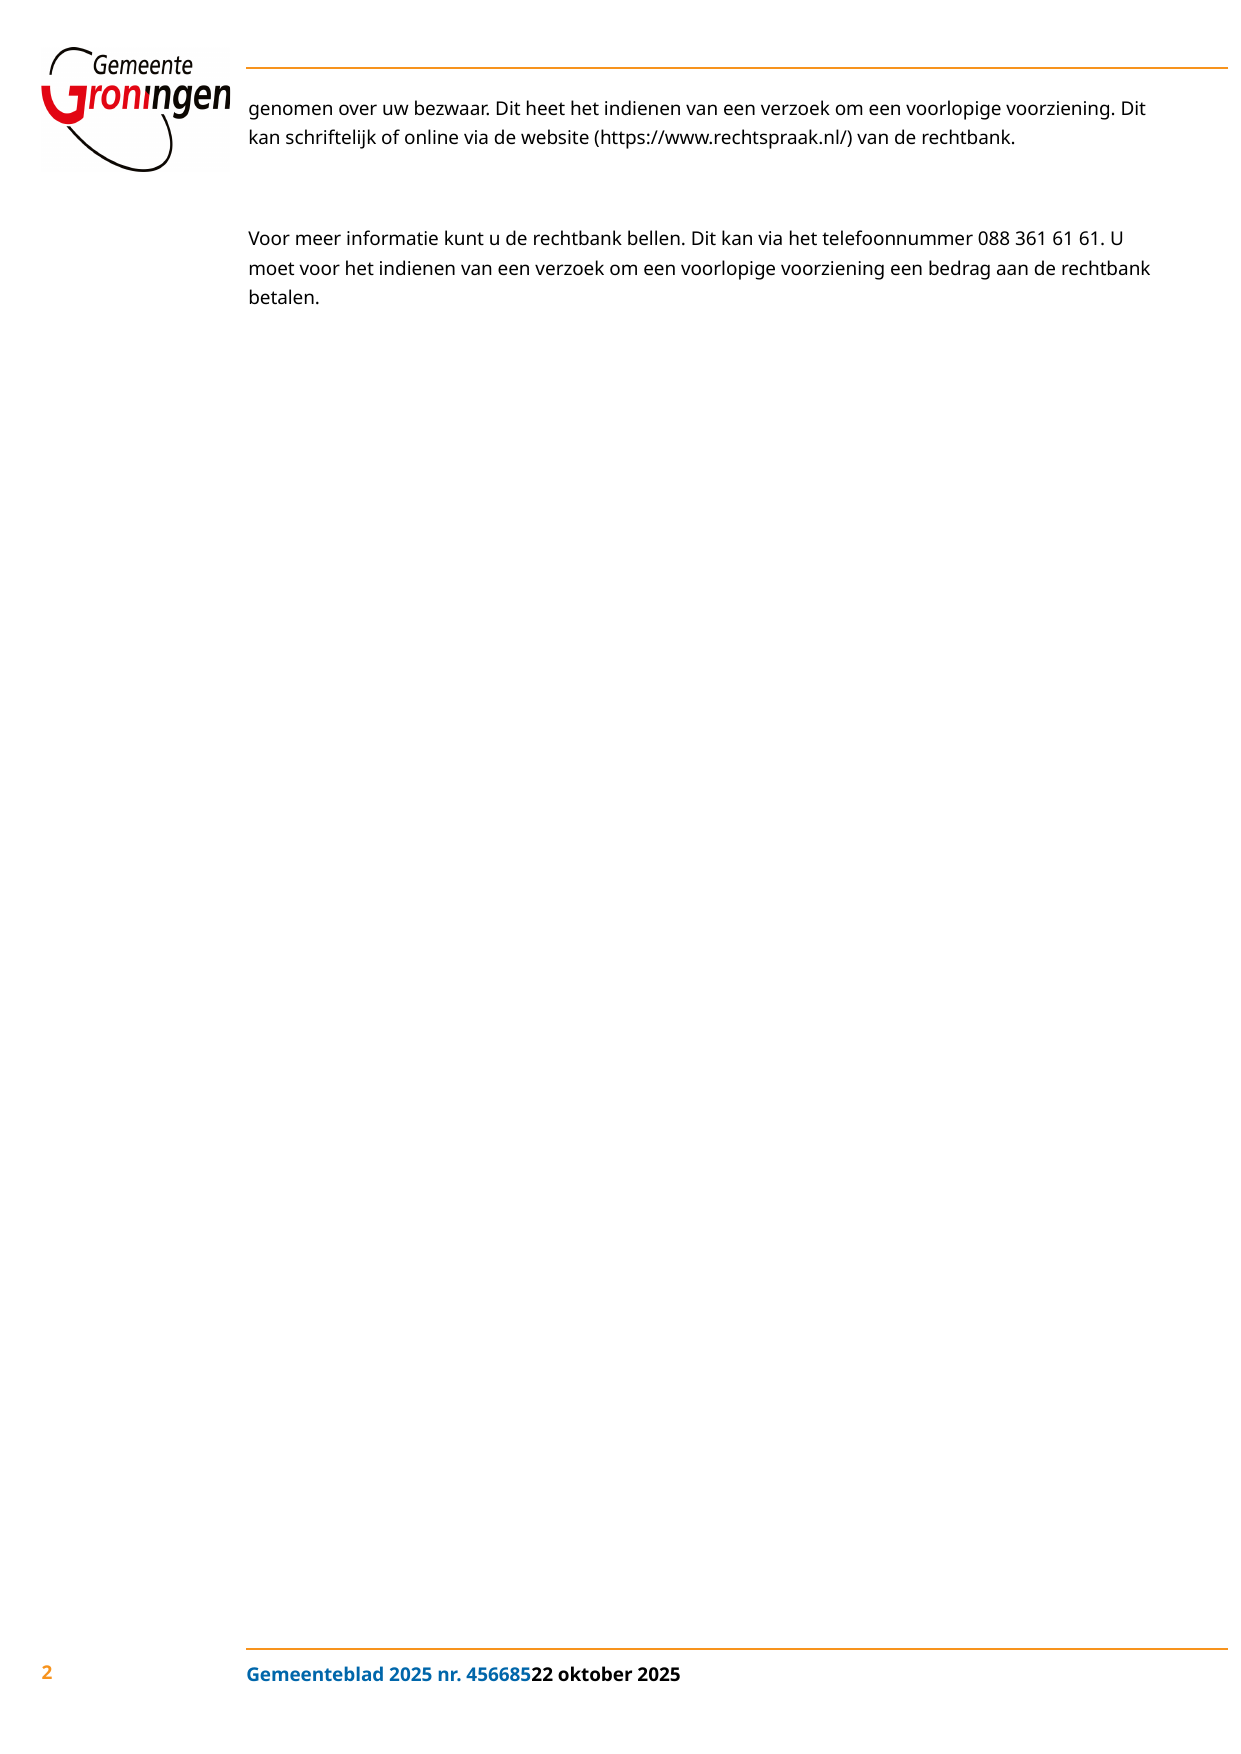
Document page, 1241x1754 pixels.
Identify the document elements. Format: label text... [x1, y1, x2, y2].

picture [41, 47, 231, 172]
text genomen over uw bezwaar. Dit heet het indienen van een verzoek om een voorlopige voorziening. Dit kan schriftelijk of online via de website (https://www.rechtspraak.nl/) van de rechtbank. [248, 95, 1152, 150]
text Voor meer informatie kunt u de rechtbank bellen. Dit kan via het telefoonnummer 088 361 61 61. U moet voor het indienen van een verzoek om een voorlopige voorziening een bedrag aan de rechtbank betalen. [248, 225, 1152, 310]
